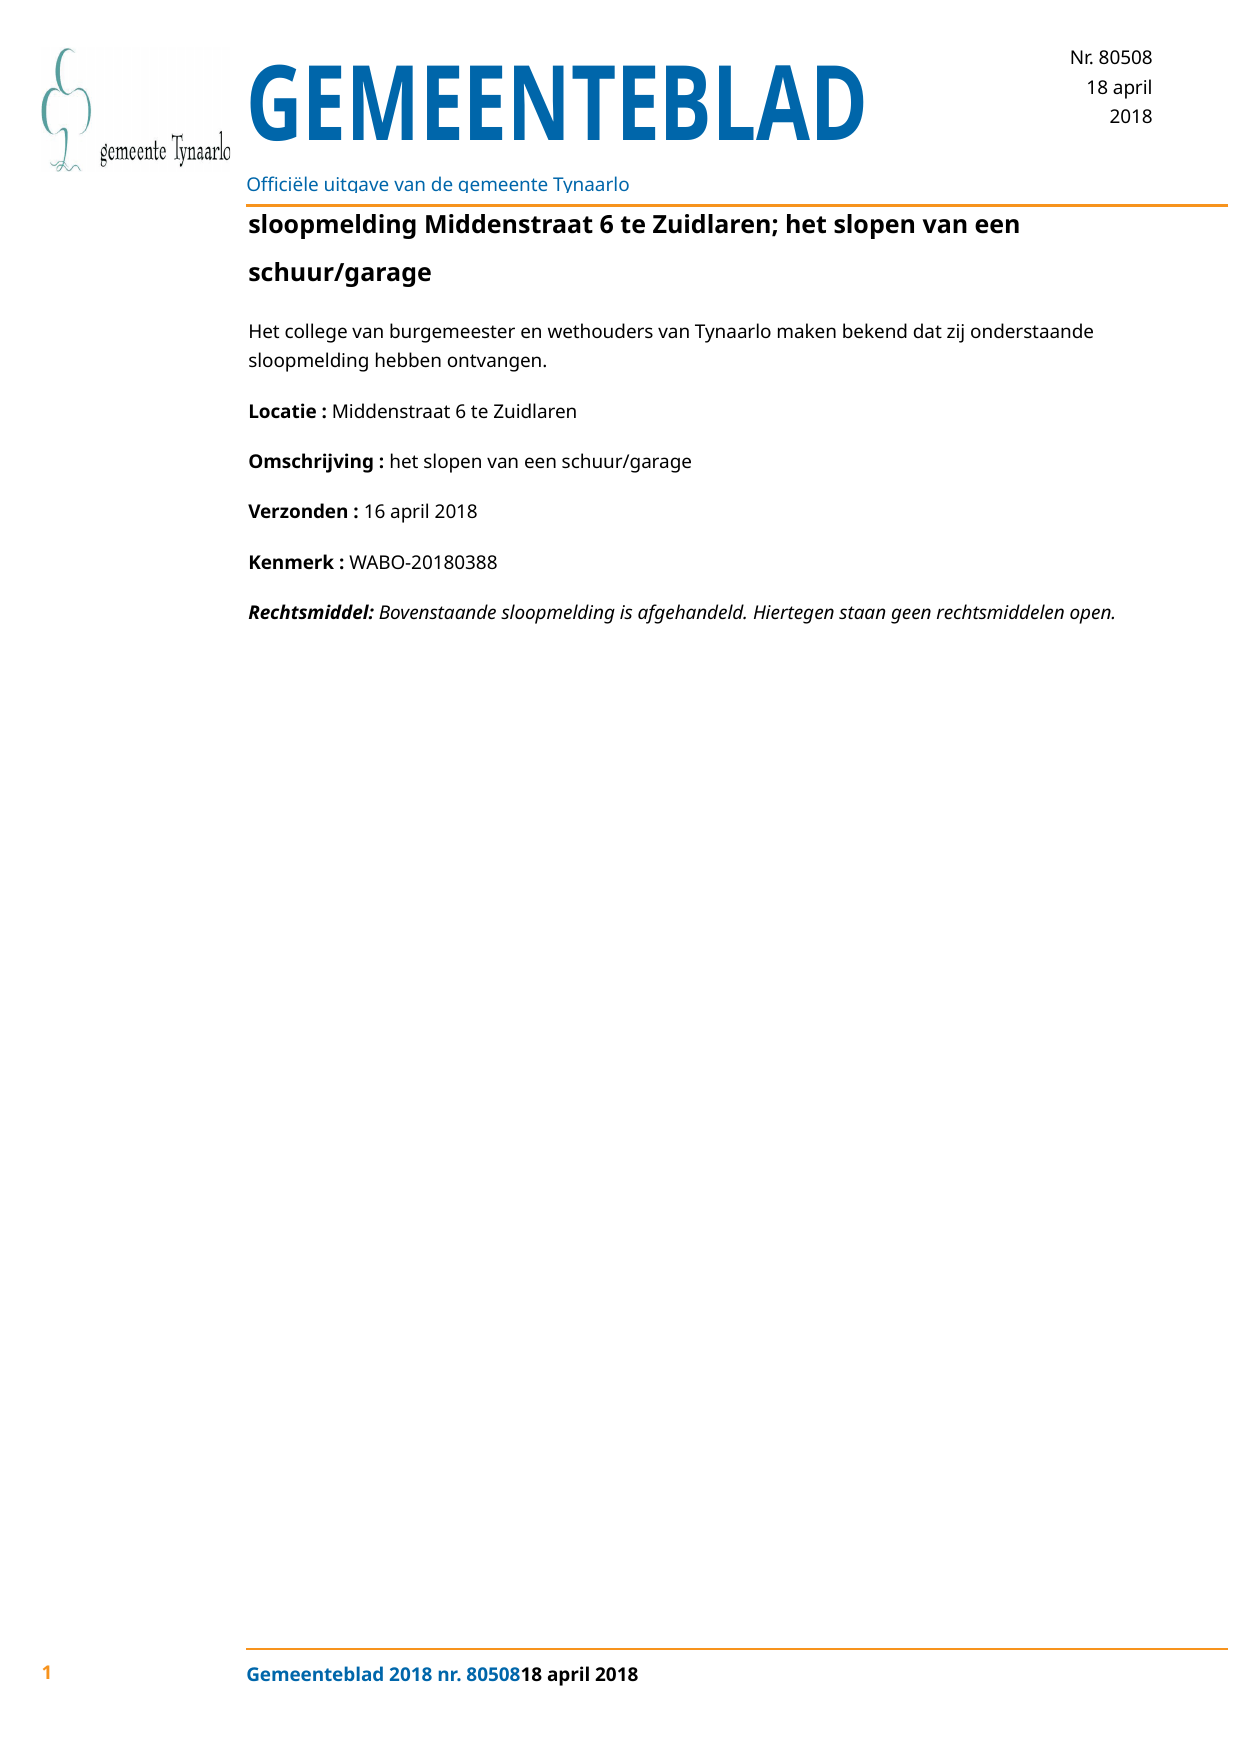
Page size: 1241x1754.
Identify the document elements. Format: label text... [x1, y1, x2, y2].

picture [41, 47, 231, 172]
text Het college van burgemeester en wethouders van Tynaarlo maken bekend dat zij onderstaande sloopmelding hebben ontvangen. [248, 318, 1152, 373]
text Locatie : Middenstraat 6 te Zuidlaren [248, 398, 1152, 424]
text Omschrijving : het slopen van een schuur/garage [248, 448, 1152, 474]
text Kenmerk : WABO-20180388 [248, 549, 1152, 575]
text Rechtsmiddel: Bovenstaande sloopmelding is afgehandeld. Hiertegen staan geen rechtsmiddelen open. [248, 599, 1152, 625]
text sloopmelding Middenstraat 6 te Zuidlaren; het slopen van een schuur/garage [248, 207, 1152, 288]
text Verzonden : 16 april 2018 [248, 499, 1152, 524]
